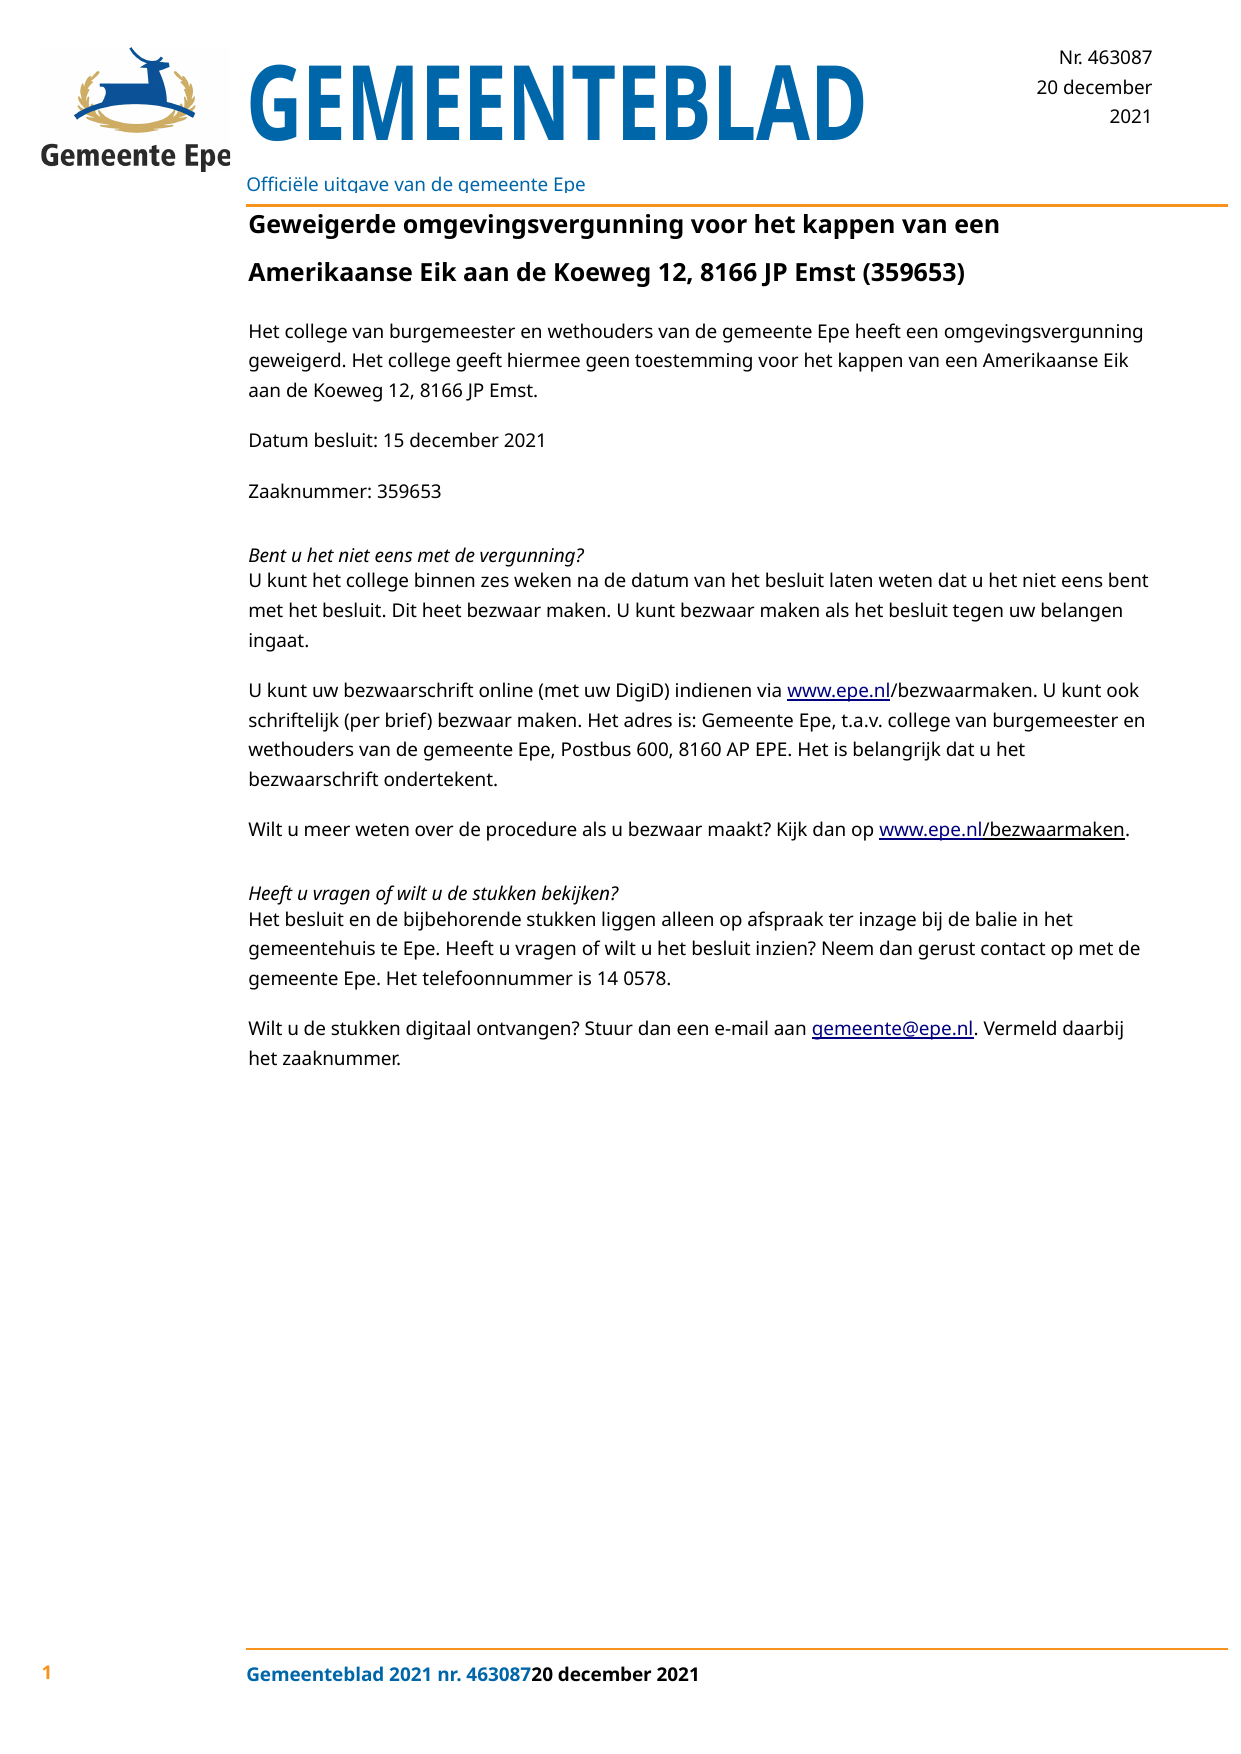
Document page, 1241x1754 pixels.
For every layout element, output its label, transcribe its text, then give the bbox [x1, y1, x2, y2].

text Het college van burgemeester en wethouders van de gemeente Epe heeft een omgevingsvergunning geweigerd. Het college geeft hiermee geen toestemming voor het kappen van een Amerikaanse Eik aan de Koeweg 12, 8166 JP Emst. [248, 318, 1152, 403]
text Het besluit en de bijbehorende stukken liggen alleen op afspraak ter inzage bij de balie in het gemeentehuis te Epe. Heeft u vragen of wilt u het besluit inzien? Neem dan gerust contact op met de gemeente Epe. Het telefoonnummer is 14 0578. [248, 906, 1152, 991]
text Wilt u de stukken digitaal ontvangen? Stuur dan een e-mail aan gemeente@epe.nl. Vermeld daarbij het zaaknummer. [248, 1016, 1152, 1071]
text U kunt uw bezwaarschrift online (met uw DigiD) indienen via www.epe.nl/bezwaarmaken. U kunt ook schriftelijk (per brief) bezwaar maken. Het adres is: Gemeente Epe, t.a.v. college van burgemeester en wethouders van de gemeente Epe, Postbus 600, 8160 AP EPE. Het is belangrijk dat u het bezwaarschrift ondertekent. [248, 677, 1152, 792]
text Datum besluit: 15 december 2021 [248, 427, 1152, 453]
text Geweigerde omgevingsvergunning voor het kappen van een Amerikaanse Eik aan de Koeweg 12, 8166 JP Emst (359653) [248, 207, 1152, 288]
picture [41, 47, 231, 172]
text Wilt u meer weten over de procedure als u bezwaar maakt? Kijk dan op www.epe.nl/bezwaarmaken. [248, 816, 1152, 842]
text Zaaknummer: 359653 [248, 478, 1152, 504]
text U kunt het college binnen zes weken na de datum van het besluit laten weten dat u het niet eens bent met het besluit. Dit heet bezwaar maken. U kunt bezwaar maken als het besluit tegen uw belangen ingaat. [248, 568, 1152, 652]
text Heeft u vragen of wilt u de stukken bekijken? [248, 880, 1152, 906]
text Bent u het niet eens met de vergunning? [248, 542, 1152, 568]
